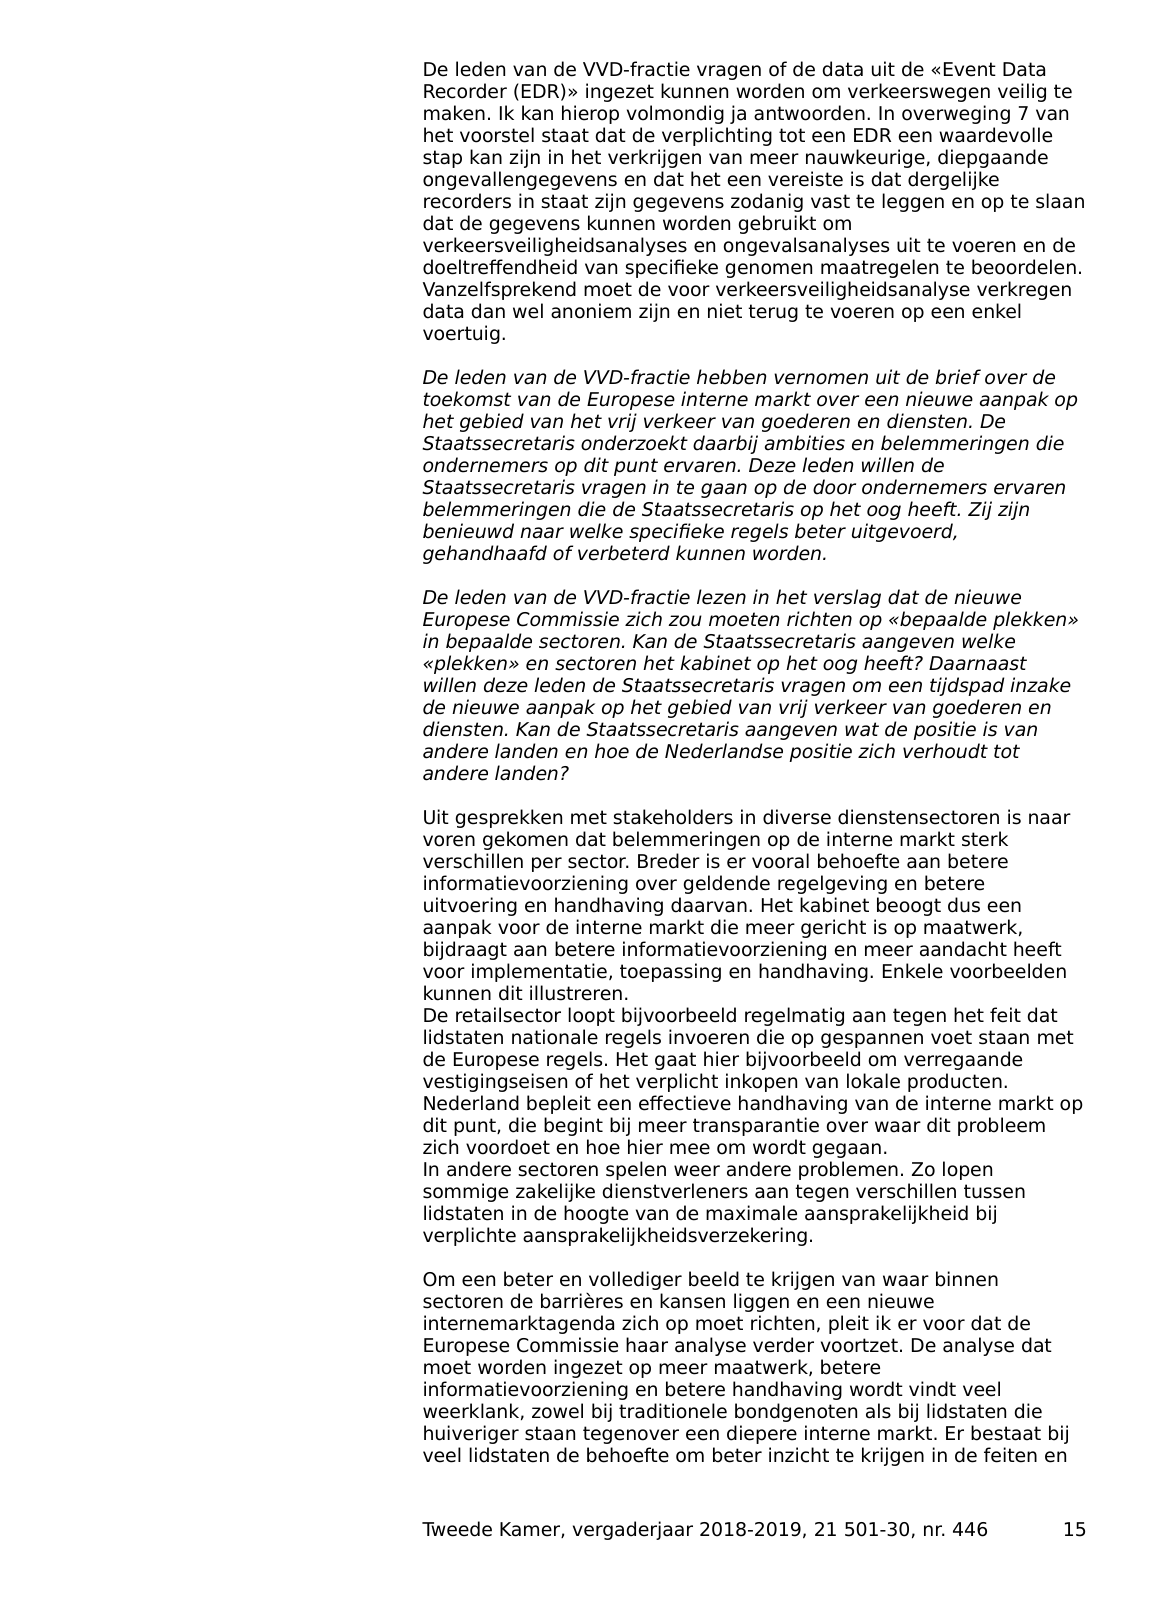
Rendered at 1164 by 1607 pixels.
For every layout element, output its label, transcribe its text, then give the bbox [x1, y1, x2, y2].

text De leden van de VVD-fractie vragen of de data uit de «Event Data Recorder (EDR)» ingezet kunnen worden om verkeerswegen veilig te maken. Ik kan hierop volmondig ja antwoorden. In overweging 7 van het voorstel staat dat de verplichting tot een EDR een waardevolle stap kan zijn in het verkrijgen van meer nauwkeurige, diepgaande ongevallengegevens en dat het een vereiste is dat dergelijke recorders in staat zijn gegevens zodanig vast te leggen en op te slaan dat de gegevens kunnen worden gebruikt om verkeersveiligheidsanalyses en ongevalsanalyses uit te voeren en de doeltreffendheid van specifieke genomen maatregelen te beoordelen. Vanzelfsprekend moet de voor verkeersveiligheidsanalyse verkregen data dan wel anoniem zijn en niet terug te voeren op een enkel voertuig. [422, 59, 1087, 345]
text In andere sectoren spelen weer andere problemen. Zo lopen sommige zakelijke dienstverleners aan tegen verschillen tussen lidstaten in de hoogte van de maximale aansprakelijkheid bij verplichte aansprakelijkheidsverzekering. [422, 1159, 1087, 1247]
text Uit gesprekken met stakeholders in diverse dienstensectoren is naar voren gekomen dat belemmeringen op de interne markt sterk verschillen per sector. Breder is er vooral behoefte aan betere informatievoorziening over geldende regelgeving en betere uitvoering en handhaving daarvan. Het kabinet beoogt dus een aanpak voor de interne markt die meer gericht is op maatwerk, bijdraagt aan betere informatievoorziening en meer aandacht heeft voor implementatie, toepassing en handhaving. Enkele voorbeelden kunnen dit illustreren. [422, 807, 1087, 1005]
text De retailsector loopt bijvoorbeeld regelmatig aan tegen het feit dat lidstaten nationale regels invoeren die op gespannen voet staan met de Europese regels. Het gaat hier bijvoorbeeld om verregaande vestigingseisen of het verplicht inkopen van lokale producten. Nederland bepleit een effectieve handhaving van de interne markt op dit punt, die begint bij meer transparantie over waar dit probleem zich voordoet en hoe hier mee om wordt gegaan. [422, 1005, 1087, 1159]
text Om een beter en vollediger beeld te krijgen van waar binnen sectoren de barrières en kansen liggen en een nieuwe internemarktagenda zich op moet richten, pleit ik er voor dat de Europese Commissie haar analyse verder voortzet. De analyse dat moet worden ingezet op meer maatwerk, betere informatievoorziening en betere handhaving wordt vindt veel weerklank, zowel bij traditionele bondgenoten als bij lidstaten die huiveriger staan tegenover een diepere interne markt. Er bestaat bij veel lidstaten de behoefte om beter inzicht te krijgen in de feiten en [422, 1269, 1087, 1467]
text De leden van de VVD-fractie lezen in het verslag dat de nieuwe Europese Commissie zich zou moeten richten op «bepaalde plekken» in bepaalde sectoren. Kan de Staatssecretaris aangeven welke «plekken» en sectoren het kabinet op het oog heeft? Daarnaast willen deze leden de Staatssecretaris vragen om een tijdspad inzake de nieuwe aanpak op het gebied van vrij verkeer van goederen en diensten. Kan de Staatssecretaris aangeven wat de positie is van andere landen en hoe de Nederlandse positie zich verhoudt tot andere landen? [422, 587, 1087, 785]
text De leden van de VVD-fractie hebben vernomen uit de brief over de toekomst van de Europese interne markt over een nieuwe aanpak op het gebied van het vrij verkeer van goederen en diensten. De Staatssecretaris onderzoekt daarbij ambities en belemmeringen die ondernemers op dit punt ervaren. Deze leden willen de Staatssecretaris vragen in te gaan op de door ondernemers ervaren belemmeringen die de Staatssecretaris op het oog heeft. Zij zijn benieuwd naar welke specifieke regels beter uitgevoerd, gehandhaafd of verbeterd kunnen worden. [422, 367, 1087, 565]
